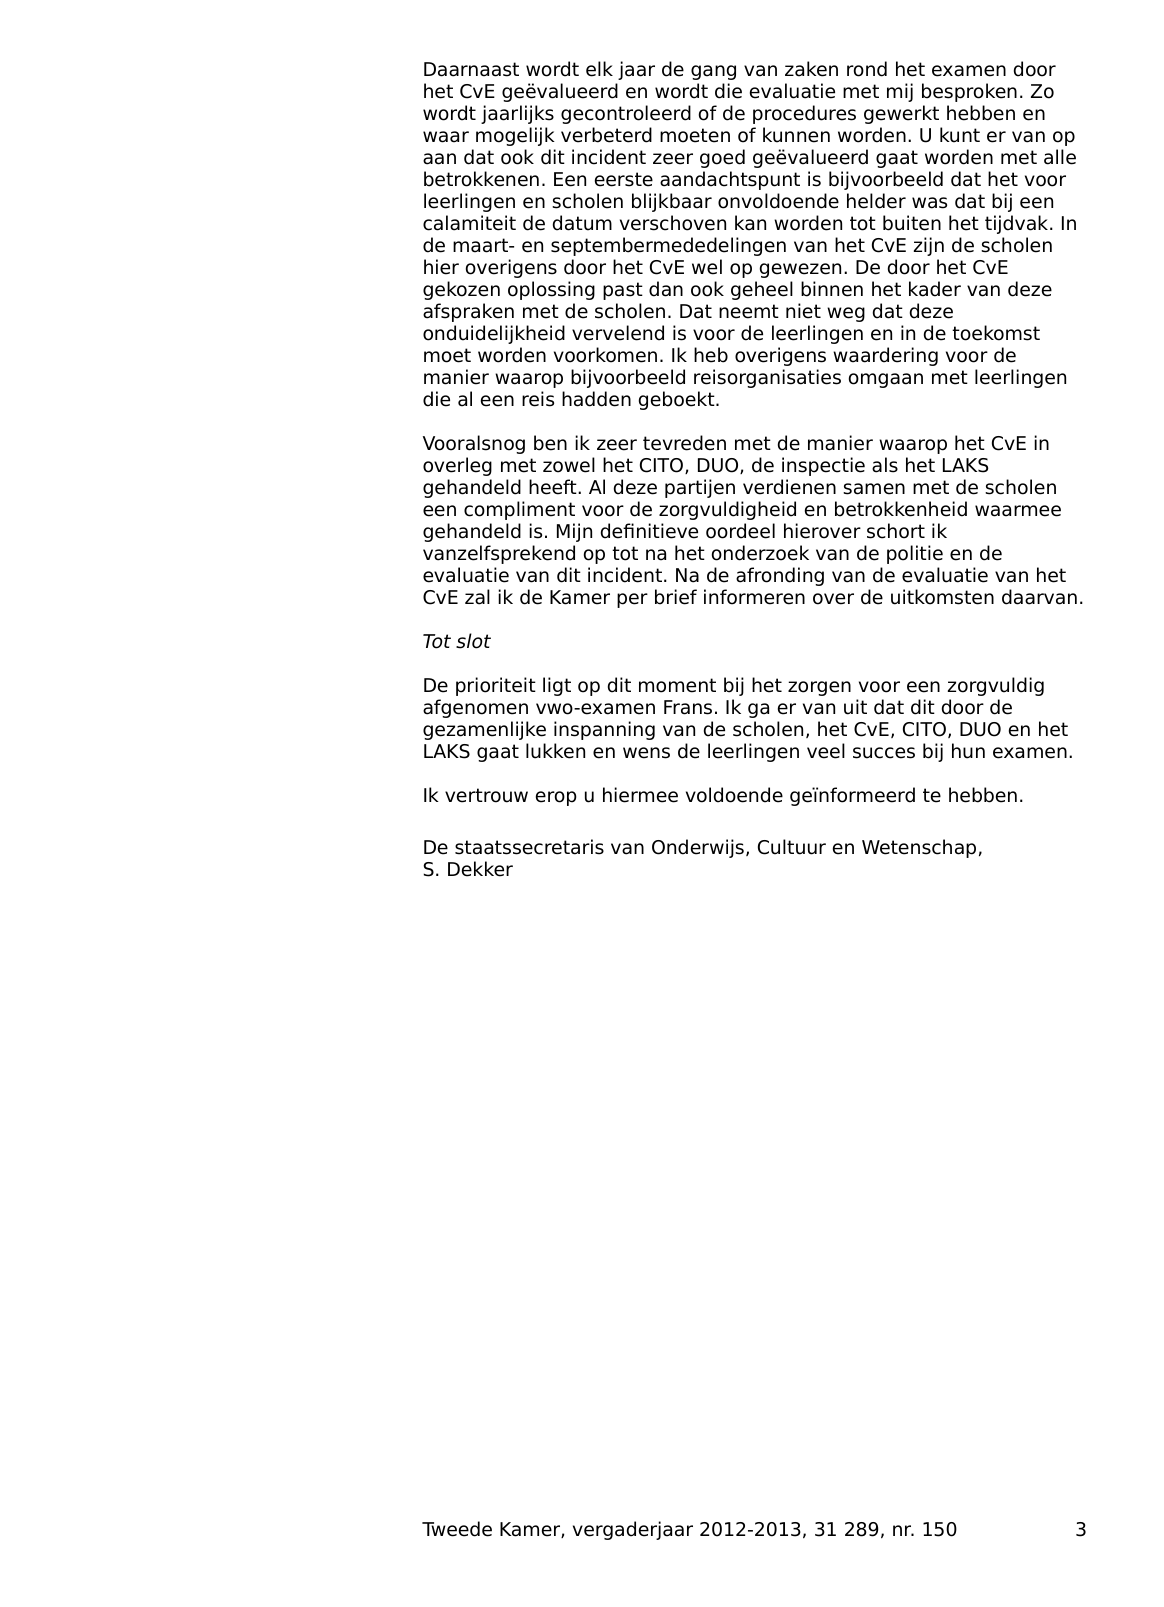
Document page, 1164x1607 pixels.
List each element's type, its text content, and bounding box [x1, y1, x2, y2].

text Daarnaast wordt elk jaar de gang van zaken rond het examen door het CvE geëvalueerd en wordt die evaluatie met mij besproken. Zo wordt jaarlijks gecontroleerd of de procedures gewerkt hebben en waar mogelijk verbeterd moeten of kunnen worden. U kunt er van op aan dat ook dit incident zeer goed geëvalueerd gaat worden met alle betrokkenen. Een eerste aandachtspunt is bijvoorbeeld dat het voor leerlingen en scholen blijkbaar onvoldoende helder was dat bij een calamiteit de datum verschoven kan worden tot buiten het tijdvak. In de maart- en septembermededelingen van het CvE zijn de scholen hier overigens door het CvE wel op gewezen. De door het CvE gekozen oplossing past dan ook geheel binnen het kader van deze afspraken met de scholen. Dat neemt niet weg dat deze onduidelijkheid vervelend is voor de leerlingen en in de toekomst moet worden voorkomen. Ik heb overigens waardering voor de manier waarop bijvoorbeeld reisorganisaties omgaan met leerlingen die al een reis hadden geboekt. [422, 59, 1087, 411]
text De staatssecretaris van Onderwijs, Cultuur en Wetenschap, S. Dekker [422, 837, 1087, 881]
text Ik vertrouw erop u hiermee voldoende geïnformeerd te hebben. [422, 785, 1087, 807]
text Vooralsnog ben ik zeer tevreden met de manier waarop het CvE in overleg met zowel het CITO, DUO, de inspectie als het LAKS gehandeld heeft. Al deze partijen verdienen samen met de scholen een compliment voor de zorgvuldigheid en betrokkenheid waarmee gehandeld is. Mijn definitieve oordeel hierover schort ik vanzelfsprekend op tot na het onderzoek van de politie en de evaluatie van dit incident. Na de afronding van de evaluatie van het CvE zal ik de Kamer per brief informeren over de uitkomsten daarvan. [422, 433, 1087, 609]
subtitle Tot slot [422, 631, 1087, 653]
text De prioriteit ligt op dit moment bij het zorgen voor een zorgvuldig afgenomen vwo-examen Frans. Ik ga er van uit dat dit door de gezamenlijke inspanning van de scholen, het CvE, CITO, DUO en het LAKS gaat lukken en wens de leerlingen veel succes bij hun examen. [422, 675, 1087, 763]
